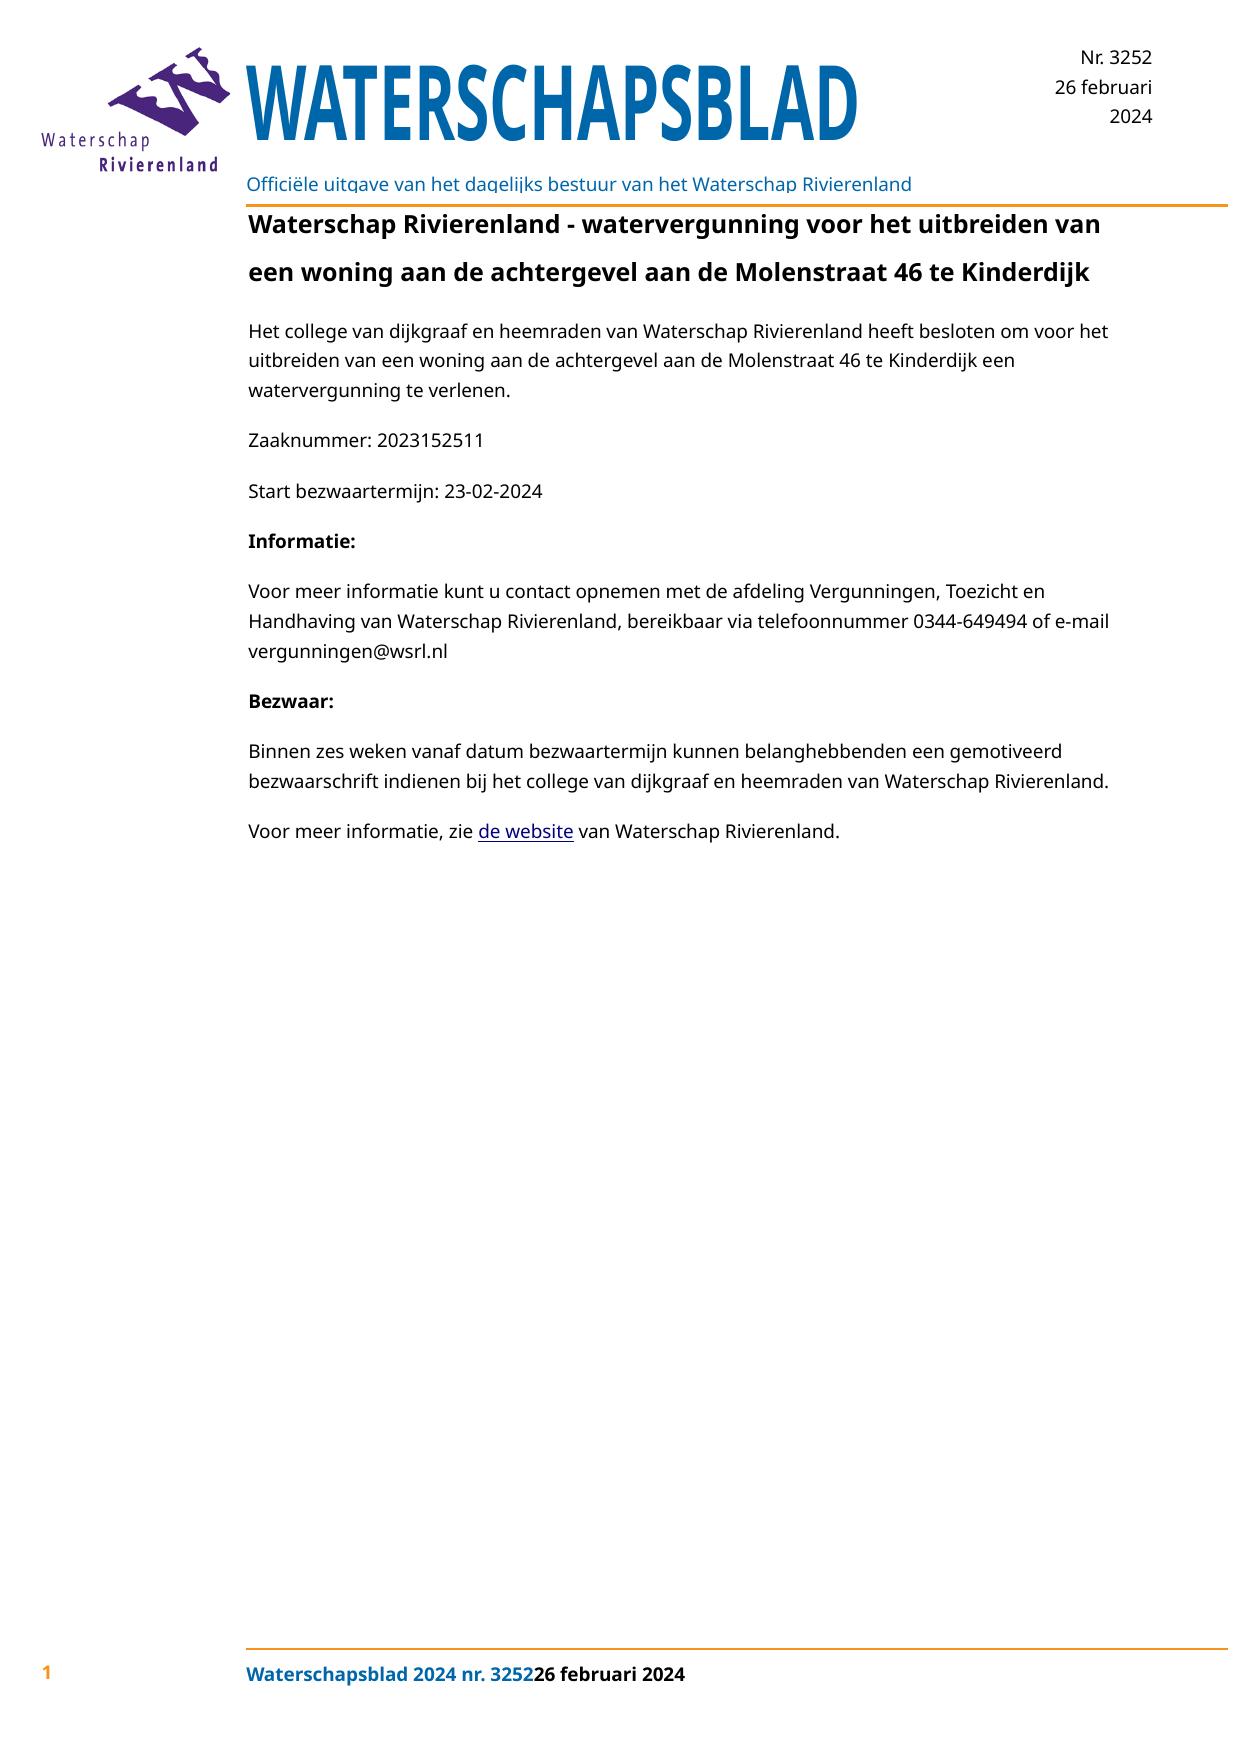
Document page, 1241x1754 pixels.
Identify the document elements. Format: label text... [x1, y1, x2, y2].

text Het college van dijkgraaf en heemraden van Waterschap Rivierenland heeft besloten om voor het uitbreiden van een woning aan de achtergevel aan de Molenstraat 46 te Kinderdijk een watervergunning te verlenen. [248, 318, 1152, 403]
text Informatie: [248, 528, 1152, 554]
text Waterschap Rivierenland - watervergunning voor het uitbreiden van een woning aan de achtergevel aan de Molenstraat 46 te Kinderdijk [248, 207, 1152, 288]
text Start bezwaartermijn: 23-02-2024 [248, 478, 1152, 504]
text Binnen zes weken vanaf datum bezwaartermijn kunnen belanghebbenden een gemotiveerd bezwaarschrift indienen bij het college van dijkgraaf en heemraden van Waterschap Rivierenland. [248, 739, 1152, 794]
text Bezwaar: [248, 688, 1152, 714]
picture [41, 47, 231, 172]
text Zaaknummer: 2023152511 [248, 427, 1152, 453]
text Voor meer informatie kunt u contact opnemen met de afdeling Vergunningen, Toezicht en Handhaving van Waterschap Rivierenland, bereikbaar via telefoonnummer 0344-649494 of e-mail vergunningen@wsrl.nl [248, 579, 1152, 664]
text Voor meer informatie, zie de website van Waterschap Rivierenland. [248, 819, 1152, 844]
